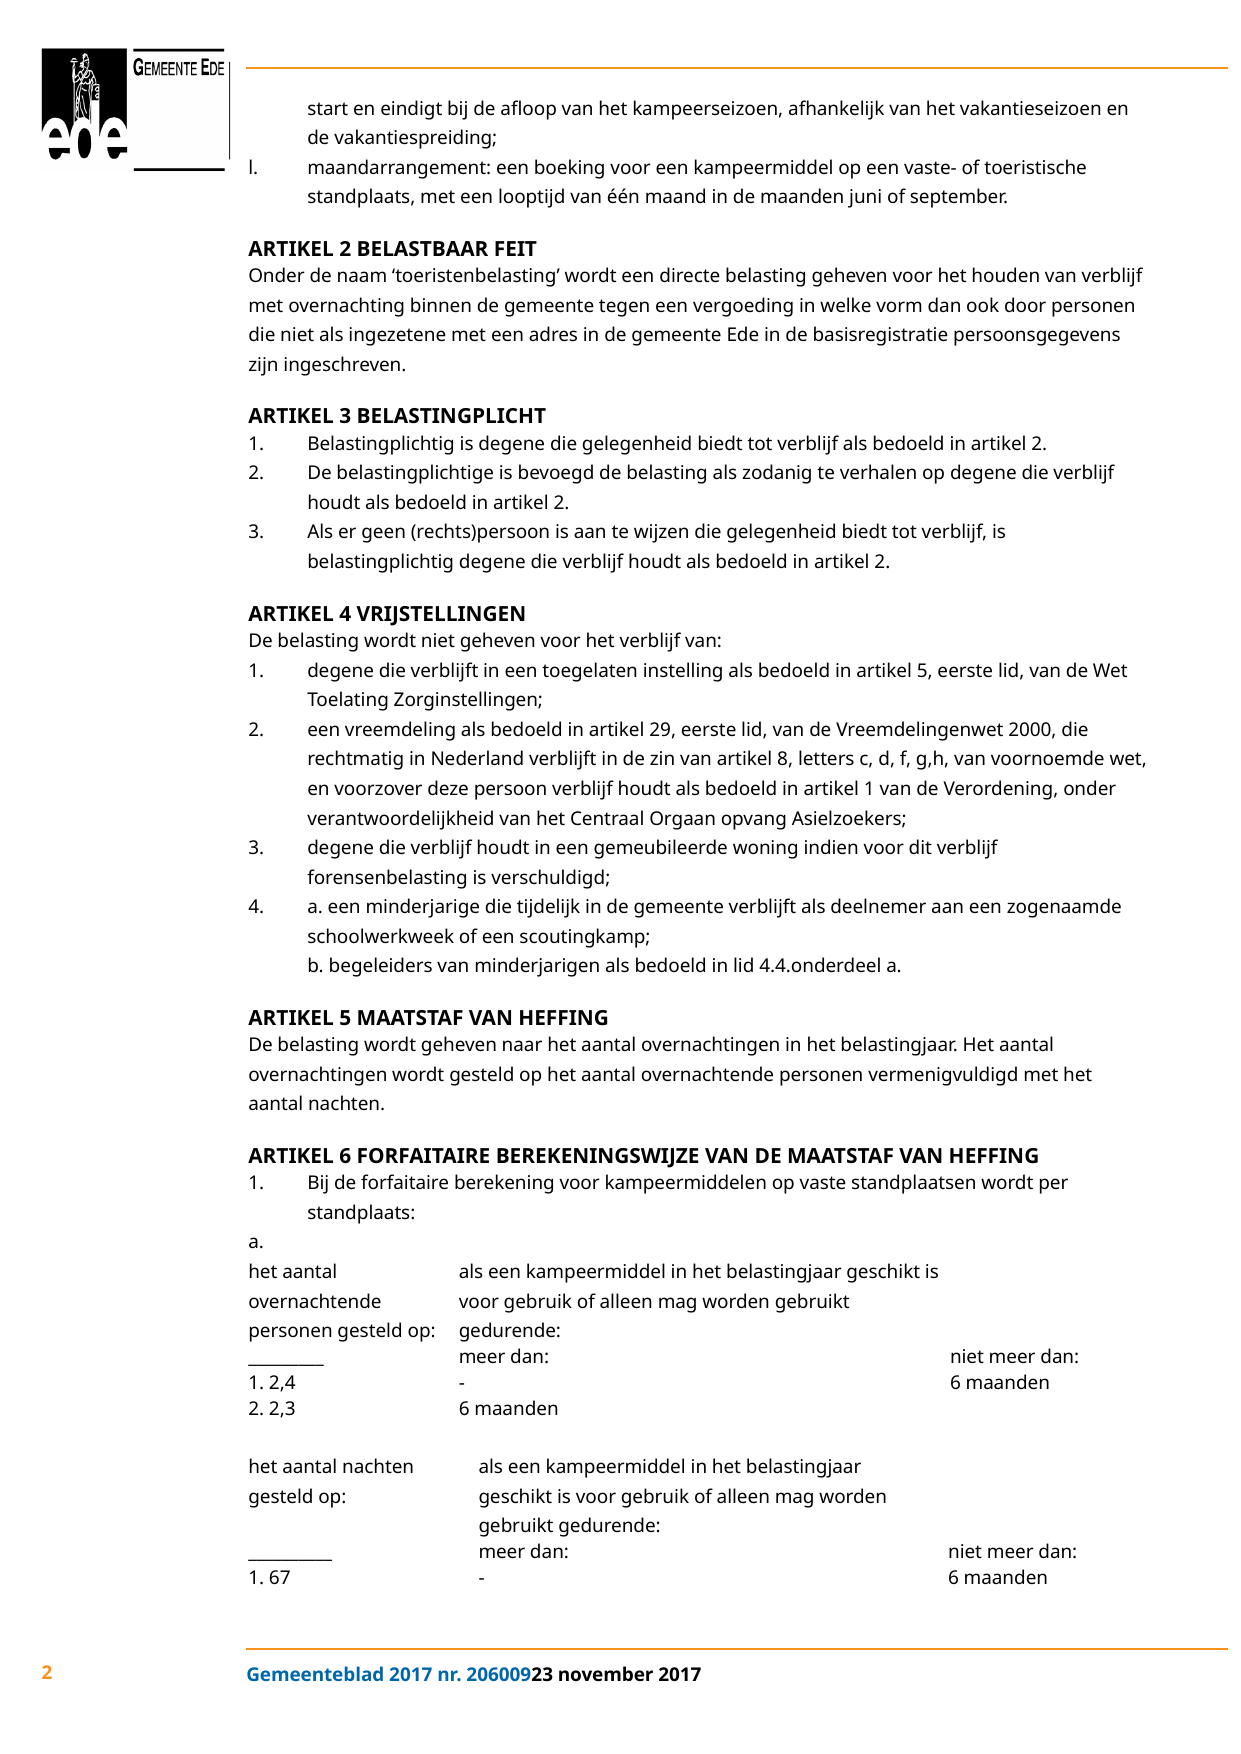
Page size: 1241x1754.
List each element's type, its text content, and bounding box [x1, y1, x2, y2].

table_cell 6 maanden [950, 1369, 1152, 1395]
list start en eindigt bij de afloop van het kampeerseizoen, afhankelijk van het vakantieseizoen en de vakantiespreiding; [248, 95, 1152, 150]
table_cell - [459, 1369, 950, 1395]
table_header het aantal nachten gesteld op: [248, 1453, 478, 1538]
text ARTIKEL 2 BELASTBAAR FEIT [248, 234, 1152, 262]
list a. een minderjarige die tijdelijk in de gemeente verblijft als deelnemer aan een zogenaamde schoolwerkweek of een scoutingkamp; [248, 893, 1152, 949]
picture [41, 47, 231, 172]
table_cell 1. 67 [248, 1564, 478, 1590]
table_header als een kampeermiddel in het belastingjaar geschikt is voor gebruik of alleen mag worden gebruikt gedurende: [478, 1453, 948, 1538]
table_cell meer dan: [459, 1343, 950, 1369]
text ARTIKEL 3 BELASTINGPLICHT [248, 402, 1152, 430]
table_cell niet meer dan: [950, 1343, 1152, 1369]
list degene die verblijf houdt in een gemeubileerde woning indien voor dit verblijf forensenbelasting is verschuldigd; [248, 834, 1152, 889]
table_header als een kampeermiddel in het belastingjaar geschikt is voor gebruik of alleen mag worden gebruikt gedurende: [459, 1258, 950, 1343]
text ARTIKEL 5 MAATSTAF VAN HEFFING [248, 1003, 1152, 1031]
list Belastingplichtig is degene die gelegenheid biedt tot verblijf als bedoeld in artikel 2. [248, 430, 1152, 456]
text Onder de naam ‘toeristenbelasting’ wordt een directe belasting geheven voor het houden van verblijf met overnachting binnen de gemeente tegen een vergoeding in welke vorm dan ook door personen die niet als ingezetene met een adres in de gemeente Ede in de basisregistratie persoonsgegevens zijn ingeschreven. [248, 262, 1152, 377]
list De belastingplichtige is bevoegd de belasting als zodanig te verhalen op degene die verblijf houdt als bedoeld in artikel 2. [248, 459, 1152, 515]
list b. begeleiders van minderjarigen als bedoeld in lid 4.4.onderdeel a. [248, 953, 1152, 978]
table_cell - [478, 1564, 948, 1590]
list Als er geen (rechts)persoon is aan te wijzen die gelegenheid biedt tot verblijf, is belastingplichtig degene die verblijf houdt als bedoeld in artikel 2. [248, 519, 1152, 574]
table_cell _________ [248, 1343, 458, 1369]
text De belasting wordt geheven naar het aantal overnachtingen in het belastingjaar. Het aantal overnachtingen wordt gesteld op het aantal overnachtende personen vermenigvuldigd met het aantal nachten. [248, 1031, 1152, 1116]
table_cell 1. 2,4 [248, 1369, 458, 1395]
table_cell 6 maanden [459, 1395, 950, 1420]
table_cell [950, 1395, 1152, 1420]
text De belasting wordt niet geheven voor het verblijf van: [248, 627, 1152, 653]
list degene die verblijft in een toegelaten instelling als bedoeld in artikel 5, eerste lid, van de Wet Toelating Zorginstellingen; [248, 657, 1152, 712]
table_header het aantal overnachtende personen gesteld op: [248, 1258, 458, 1343]
text ARTIKEL 6 FORFAITAIRE BEREKENINGSWIJZE VAN DE MAATSTAF VAN HEFFING [248, 1141, 1152, 1169]
list maandarrangement: een boeking voor een kampeermiddel op een vaste- of toeristische standplaats, met een looptijd van één maand in de maanden juni of september. [248, 154, 1152, 209]
table_cell niet meer dan: [948, 1538, 1152, 1564]
list Bij de forfaitaire berekening voor kampeermiddelen op vaste standplaatsen wordt per standplaats: [248, 1169, 1152, 1225]
table_cell meer dan: [478, 1538, 948, 1564]
table_cell __________ [248, 1538, 478, 1564]
table_cell 6 maanden [948, 1564, 1152, 1590]
text ARTIKEL 4 VRIJSTELLINGEN [248, 599, 1152, 627]
list een vreemdeling als bedoeld in artikel 29, eerste lid, van de Vreemdelingenwet 2000, die rechtmatig in Nederland verblijft in de zin van artikel 8, letters c, d, f, g,h, van voornoemde wet, en voorzover deze persoon verblijf houdt als bedoeld in artikel 1 van de Verordening, onder verantwoordelijkheid van het Centraal Orgaan opvang Asielzoekers; [248, 716, 1152, 830]
table_cell 2. 2,3 [248, 1395, 458, 1420]
